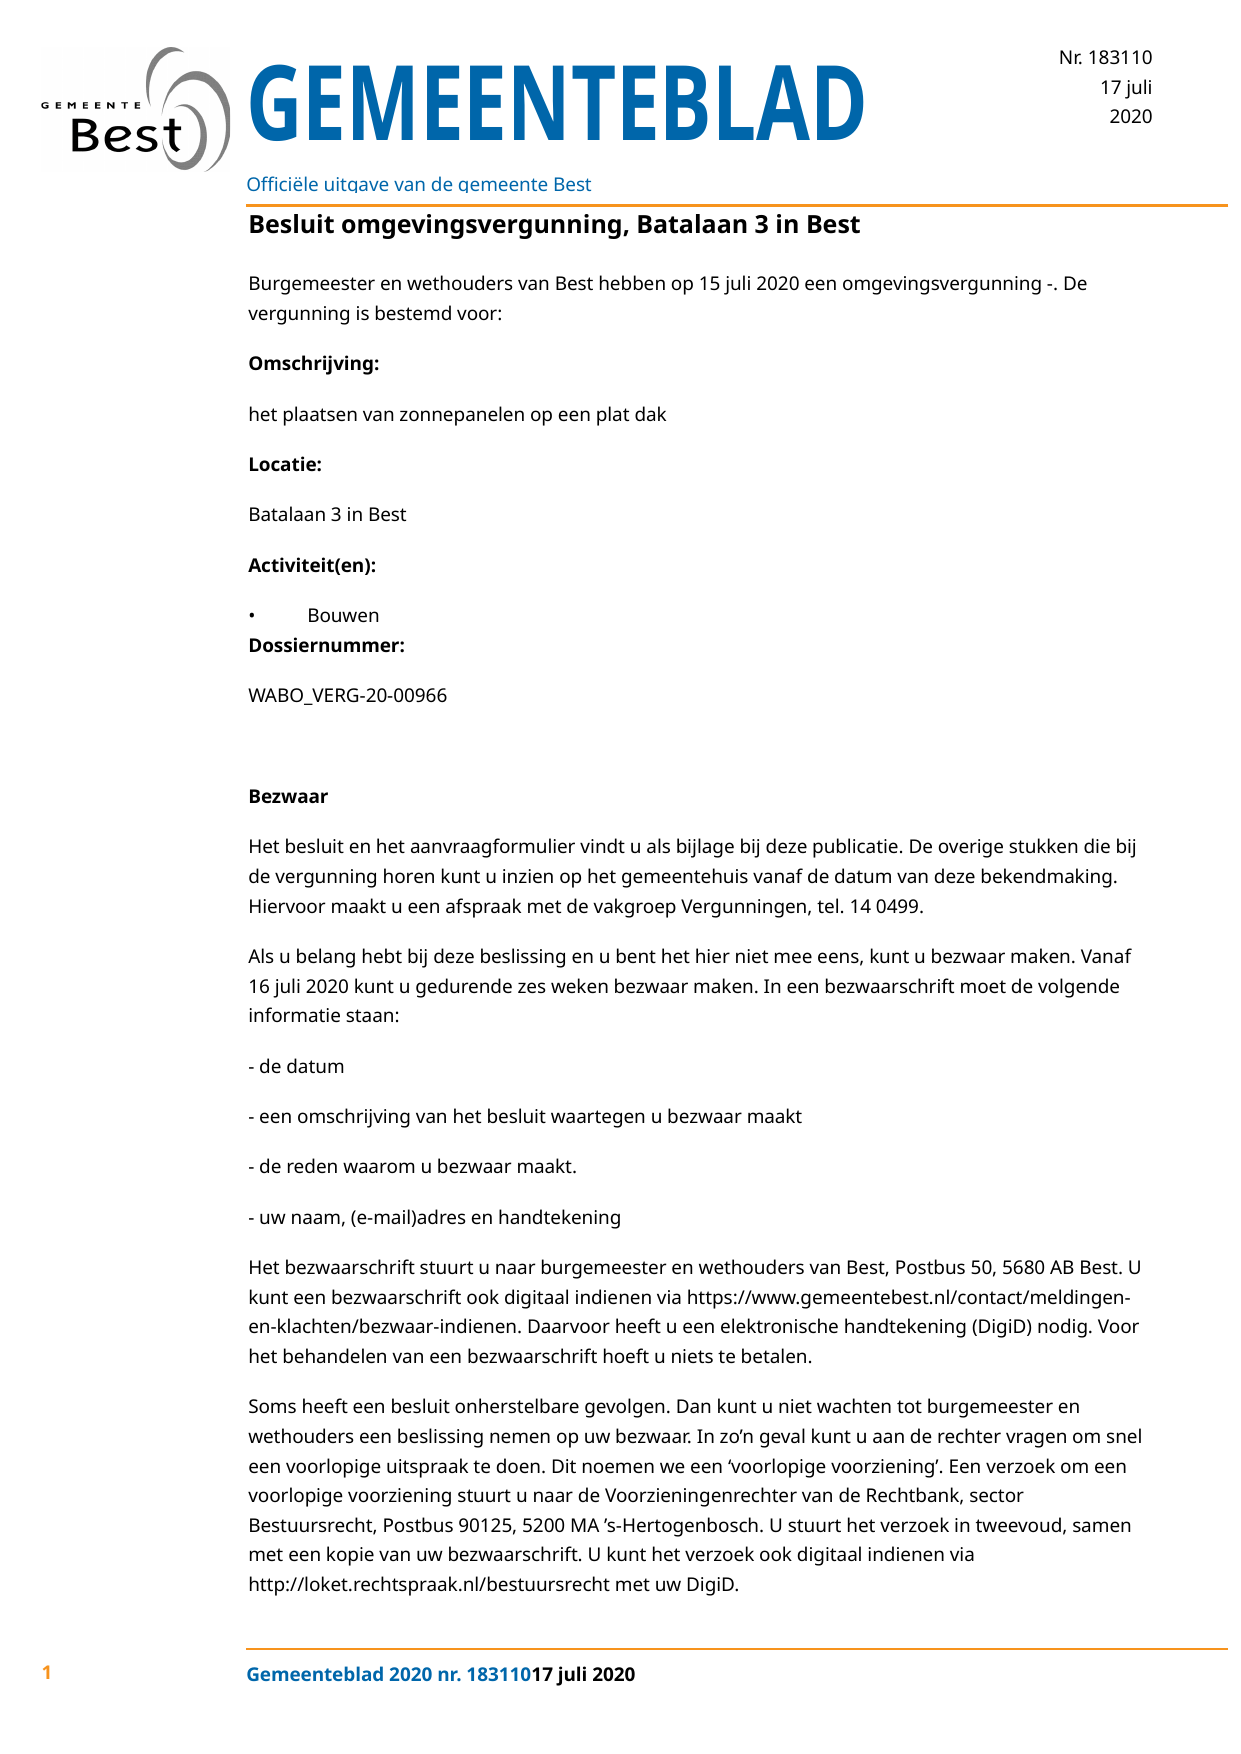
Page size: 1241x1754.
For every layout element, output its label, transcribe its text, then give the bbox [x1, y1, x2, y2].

picture [41, 47, 231, 172]
text WABO_VERG-20-00966 [248, 682, 1152, 708]
text - uw naam, (e-mail)adres en handtekening [248, 1204, 1152, 1230]
text - de reden waarom u bezwaar maakt. [248, 1154, 1152, 1179]
text Als u belang hebt bij deze beslissing en u bent het hier niet mee eens, kunt u bezwaar maken. Vanaf 16 juli 2020 kunt u gedurende zes weken bezwaar maken. In een bezwaarschrift moet de volgende informatie staan: [248, 943, 1152, 1028]
text Burgemeester en wethouders van Best hebben op 15 juli 2020 een omgevingsvergunning -. De vergunning is bestemd voor: [248, 270, 1152, 326]
text Het besluit en het aanvraagformulier vindt u als bijlage bij deze publicatie. De overige stukken die bij de vergunning horen kunt u inzien op het gemeentehuis vanaf de datum van deze bekendmaking. Hiervoor maakt u een afspraak met de vakgroep Vergunningen, tel. 14 0499. [248, 834, 1152, 918]
list Bouwen [248, 602, 1152, 628]
text Besluit omgevingsvergunning, Batalaan 3 in Best [248, 207, 1152, 241]
text Batalaan 3 in Best [248, 502, 1152, 527]
text het plaatsen van zonnepanelen op een plat dak [248, 401, 1152, 426]
text Locatie: [248, 451, 1152, 477]
text Soms heeft een besluit onherstelbare gevolgen. Dan kunt u niet wachten tot burgemeester en wethouders een beslissing nemen op uw bezwaar. In zo’n geval kunt u aan de rechter vragen om snel een voorlopige uitspraak te doen. Dit noemen we een ‘voorlopige voorziening’. Een verzoek om een voorlopige voorziening stuurt u naar de Voorzieningenrechter van de Rechtbank, sector Bestuursrecht, Postbus 90125, 5200 MA ’s-Hertogenbosch. U stuurt het verzoek in tweevoud, samen met een kopie van uw bezwaarschrift. U kunt het verzoek ook digitaal indienen via http://loket.rechtspraak.nl/bestuursrecht met uw DigiD. [248, 1394, 1152, 1597]
text Omschrijving: [248, 350, 1152, 376]
text - een omschrijving van het besluit waartegen u bezwaar maakt [248, 1103, 1152, 1129]
text Dossiernummer: [248, 632, 1152, 658]
text Activiteit(en): [248, 552, 1152, 578]
text - de datum [248, 1053, 1152, 1078]
text Het bezwaarschrift stuurt u naar burgemeester en wethouders van Best, Postbus 50, 5680 AB Best. U kunt een bezwaarschrift ook digitaal indienen via https://www.gemeentebest.nl/contact/meldingen-en-klachten/bezwaar-indienen. Daarvoor heeft u een elektronische handtekening (DigiD) nodig. Voor het behandelen van een bezwaarschrift hoeft u niets te betalen. [248, 1254, 1152, 1369]
text Bezwaar [248, 783, 1152, 809]
